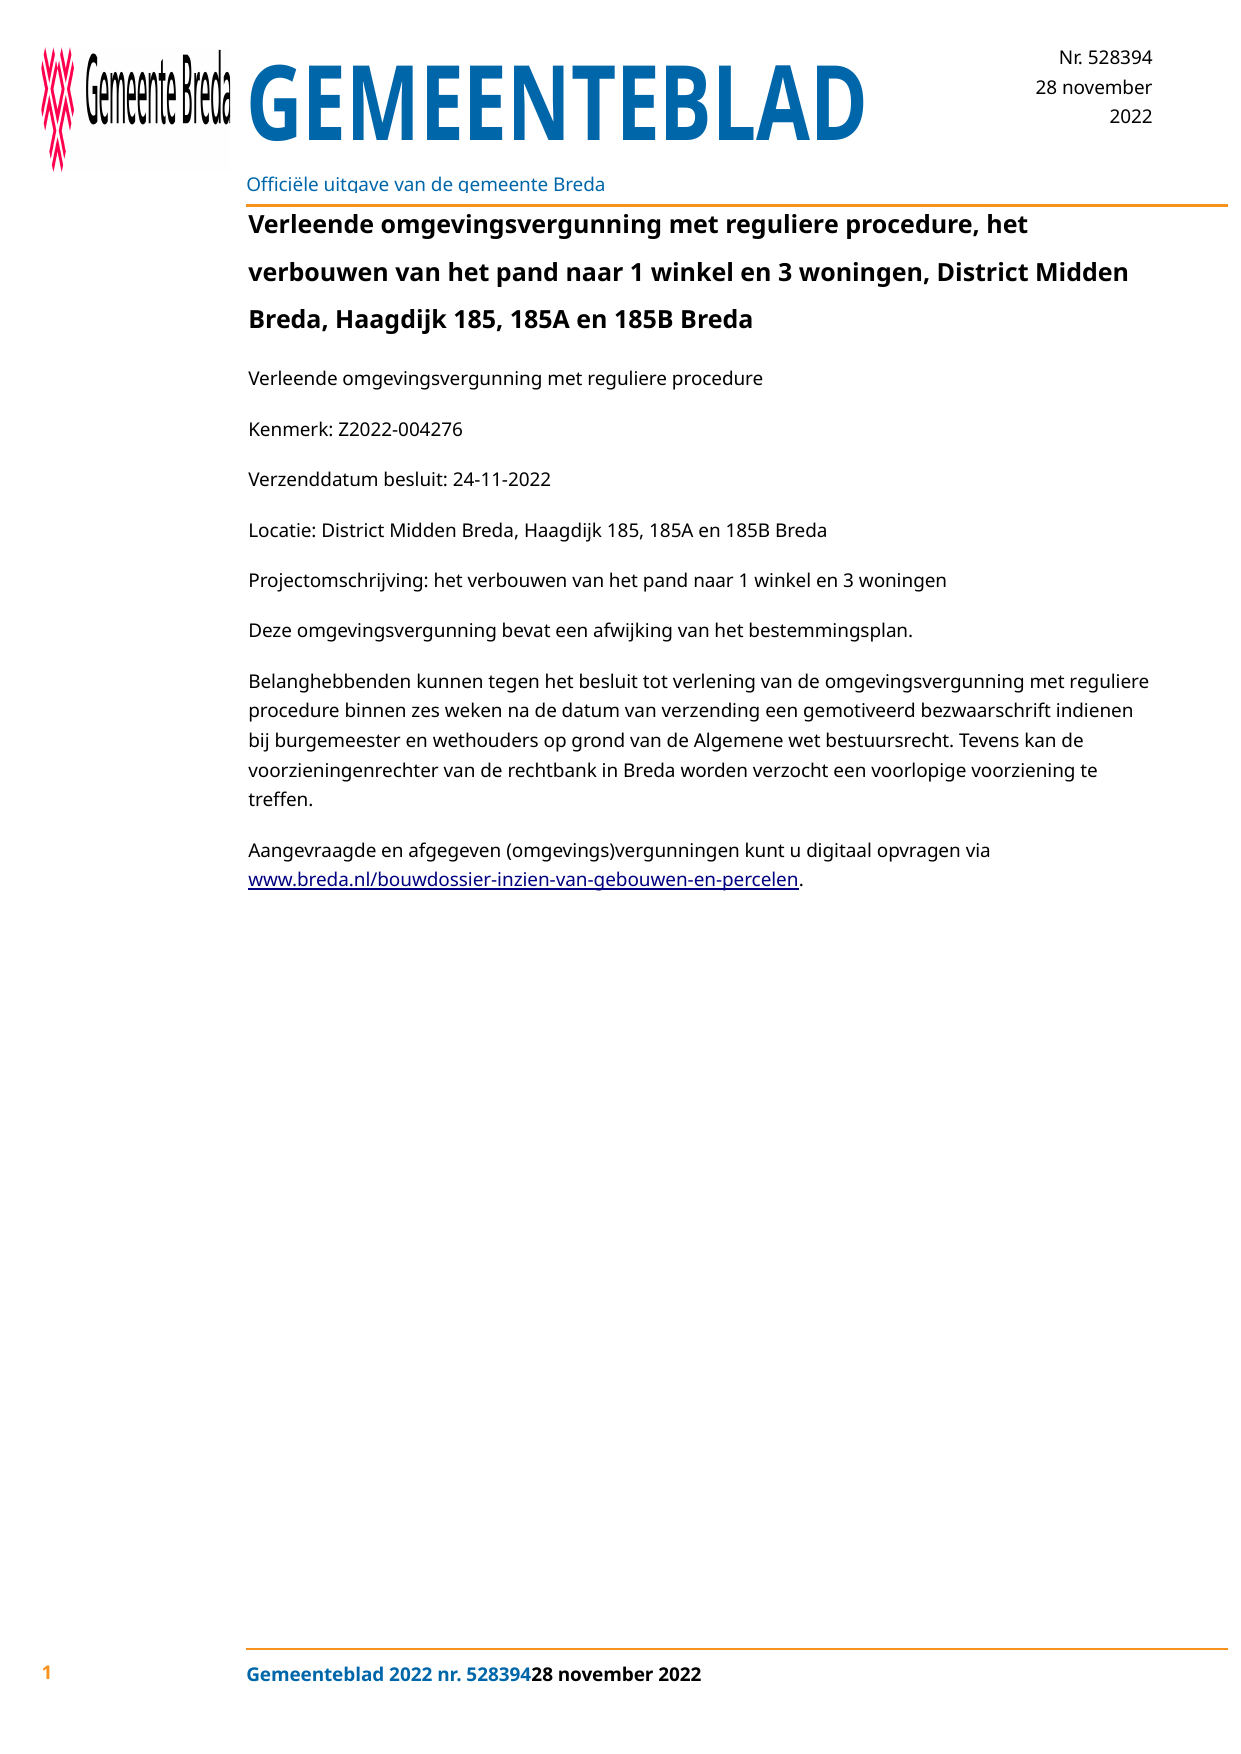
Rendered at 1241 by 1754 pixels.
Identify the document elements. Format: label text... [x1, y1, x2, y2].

text Belanghebbenden kunnen tegen het besluit tot verlening van de omgevingsvergunning met reguliere procedure binnen zes weken na de datum van verzending een gemotiveerd bezwaarschrift indienen bij burgemeester en wethouders op grond van de Algemene wet bestuursrecht. Tevens kan de voorzieningenrechter van de rechtbank in Breda worden verzocht een voorlopige voorziening te treffen. [248, 668, 1152, 812]
text Verleende omgevingsvergunning met reguliere procedure, het verbouwen van het pand naar 1 winkel en 3 woningen, District Midden Breda, Haagdijk 185, 185A en 185B Breda [248, 207, 1152, 336]
text Projectomschrijving: het verbouwen van het pand naar 1 winkel en 3 woningen [248, 567, 1152, 593]
text Verleende omgevingsvergunning met reguliere procedure [248, 366, 1152, 391]
text Locatie: District Midden Breda, Haagdijk 185, 185A en 185B Breda [248, 517, 1152, 542]
text Verzenddatum besluit: 24-11-2022 [248, 466, 1152, 492]
picture [41, 47, 231, 172]
text Kenmerk: Z2022-004276 [248, 416, 1152, 442]
text Deze omgevingsvergunning bevat een afwijking van het bestemmingsplan. [248, 618, 1152, 643]
text Aangevraagde en afgegeven (omgevings)vergunningen kunt u digitaal opvragen via www.breda.nl/bouwdossier-inzien-van-gebouwen-en-percelen. [248, 837, 1152, 892]
